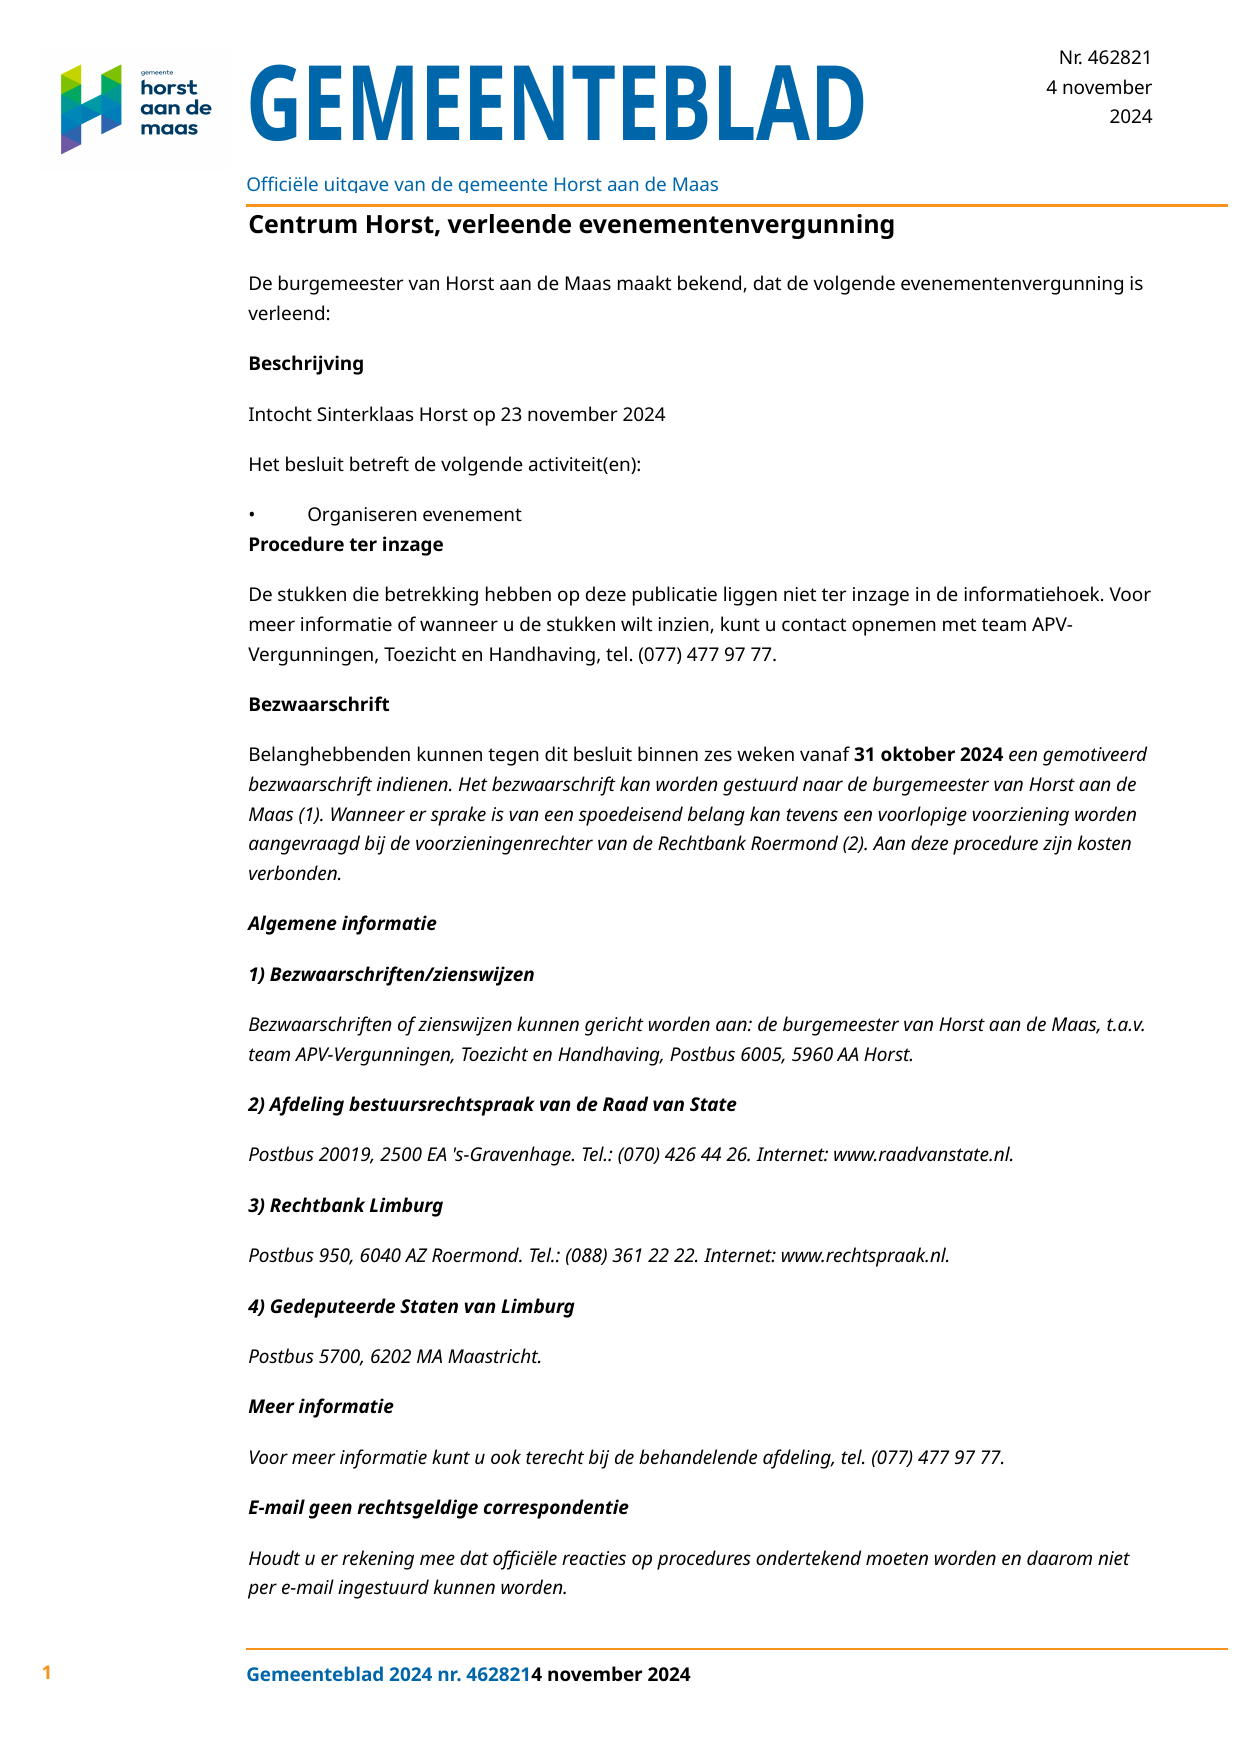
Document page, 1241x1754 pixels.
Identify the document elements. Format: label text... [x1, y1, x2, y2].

text E-mail geen rechtsgeldige correspondentie [248, 1494, 1152, 1520]
text 3) Rechtbank Limburg [248, 1192, 1152, 1218]
list Organiseren evenement [248, 502, 1152, 527]
text Meer informatie [248, 1394, 1152, 1419]
text Belanghebbenden kunnen tegen dit besluit binnen zes weken vanaf 31 oktober 2024 een gemotiveerd bezwaarschrift indienen. Het bezwaarschrift kan worden gestuurd naar de burgemeester van Horst aan de Maas (1). Wanneer er sprake is van een spoedeisend belang kan tevens een voorlopige voorziening worden aangevraagd bij de voorzieningenrechter van de Rechtbank Roermond (2). Aan deze procedure zijn kosten verbonden. [248, 742, 1152, 886]
text Bezwaarschriften of zienswijzen kunnen gericht worden aan: de burgemeester van Horst aan de Maas, t.a.v. team APV-Vergunningen, Toezicht en Handhaving, Postbus 6005, 5960 AA Horst. [248, 1011, 1152, 1066]
text Intocht Sinterklaas Horst op 23 november 2024 [248, 401, 1152, 426]
text De burgemeester van Horst aan de Maas maakt bekend, dat de volgende evenementenvergunning is verleend: [248, 270, 1152, 326]
text Het besluit betreft de volgende activiteit(en): [248, 451, 1152, 477]
text De stukken die betrekking hebben op deze publicatie liggen niet ter inzage in de informatiehoek. Voor meer informatie of wanneer u de stukken wilt inzien, kunt u contact opnemen met team APV-Vergunningen, Toezicht en Handhaving, tel. (077) 477 97 77. [248, 582, 1152, 666]
text Postbus 20019, 2500 EA 's-Gravenhage. Tel.: (070) 426 44 26. Internet: www.raadvanstate.nl. [248, 1142, 1152, 1167]
text Houdt u er rekening mee dat officiële reacties op procedures ondertekend moeten worden en daarom niet per e-mail ingestuurd kunnen worden. [248, 1545, 1152, 1600]
text Postbus 950, 6040 AZ Roermond. Tel.: (088) 361 22 22. Internet: www.rechtspraak.nl. [248, 1242, 1152, 1268]
text Bezwaarschrift [248, 691, 1152, 717]
text Algemene informatie [248, 910, 1152, 936]
text Beschrijving [248, 350, 1152, 376]
text Procedure ter inzage [248, 531, 1152, 557]
text Voor meer informatie kunt u ook terecht bij de behandelende afdeling, tel. (077) 477 97 77. [248, 1444, 1152, 1470]
text 1) Bezwaarschriften/zienswijzen [248, 961, 1152, 986]
text 4) Gedeputeerde Staten van Limburg [248, 1293, 1152, 1318]
picture [41, 47, 231, 172]
text Postbus 5700, 6202 MA Maastricht. [248, 1343, 1152, 1369]
text Centrum Horst, verleende evenementenvergunning [248, 207, 1152, 241]
text 2) Afdeling bestuursrechtspraak van de Raad van State [248, 1091, 1152, 1117]
